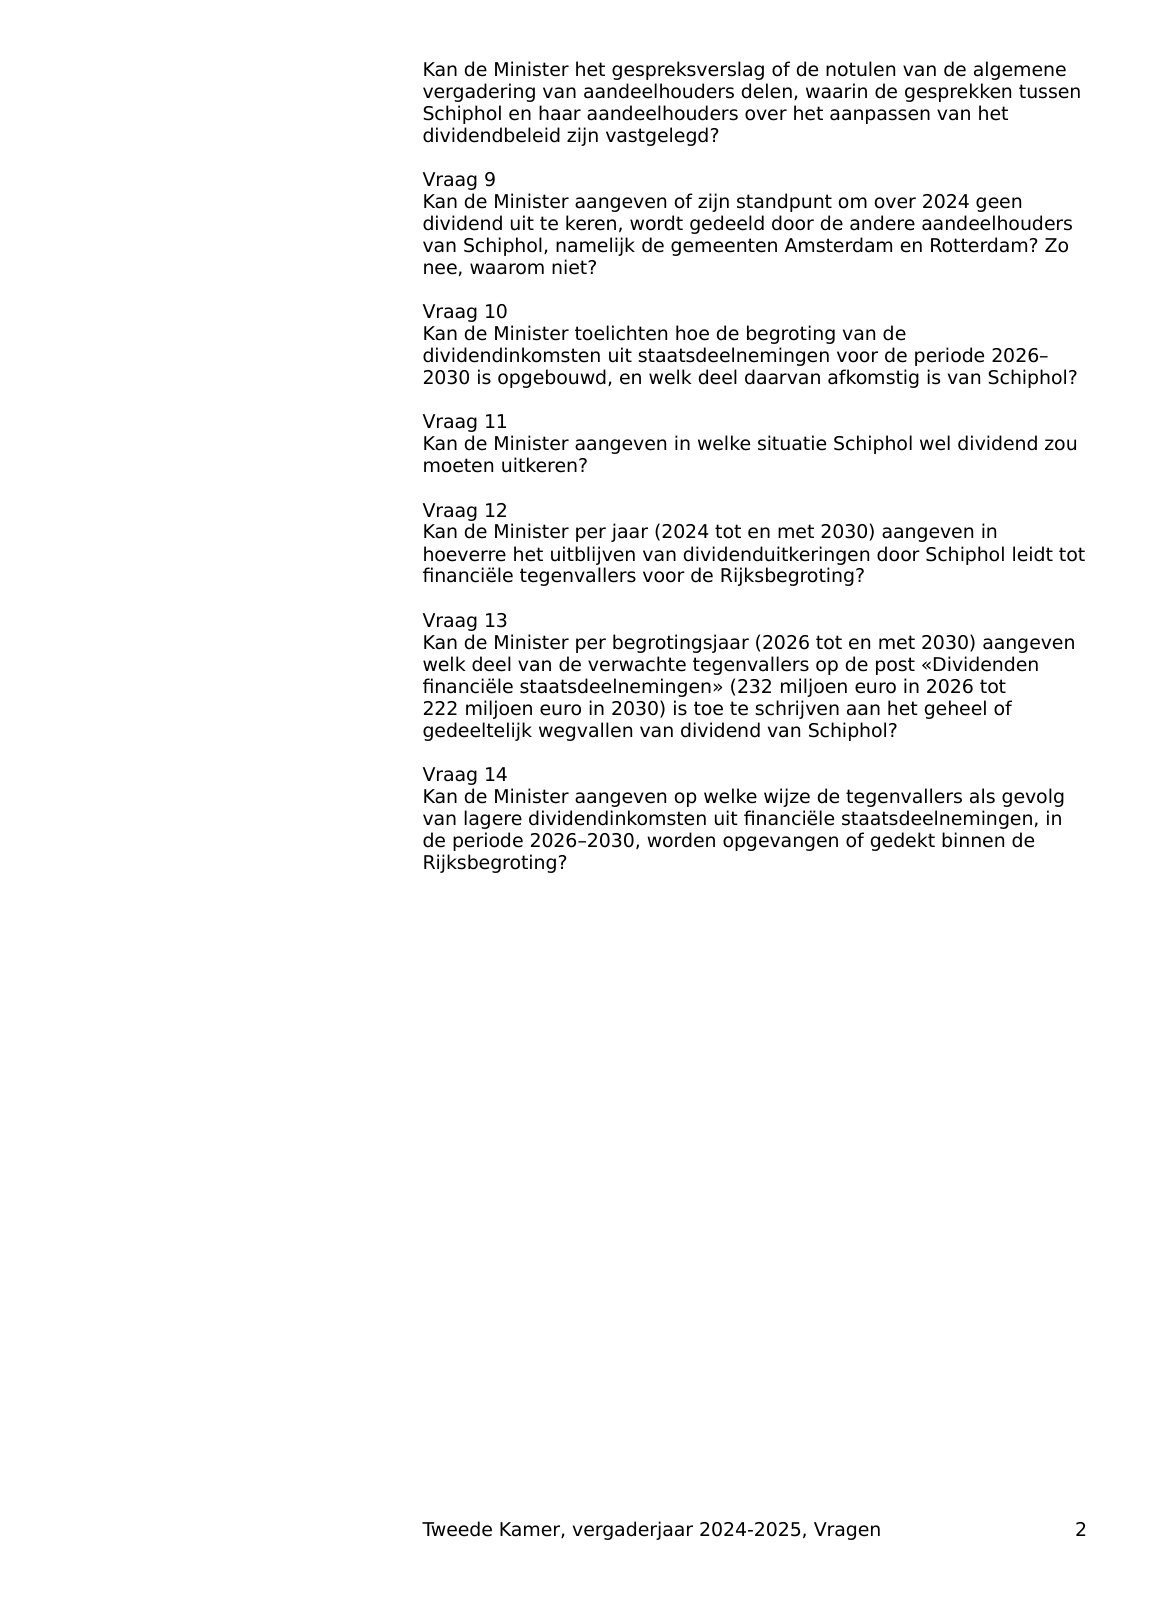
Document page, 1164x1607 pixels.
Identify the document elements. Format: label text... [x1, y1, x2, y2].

text Kan de Minister toelichten hoe de begroting van de dividendinkomsten uit staatsdeelnemingen voor de periode 2026–2030 is opgebouwd, en welk deel daarvan afkomstig is van Schiphol? [422, 323, 1087, 389]
text Kan de Minister aangeven of zijn standpunt om over 2024 geen dividend uit te keren, wordt gedeeld door de andere aandeelhouders van Schiphol, namelijk de gemeenten Amsterdam en Rotterdam? Zo nee, waarom niet? [422, 191, 1087, 279]
text Vraag 12 [422, 499, 1087, 521]
text Kan de Minister aangeven op welke wijze de tegenvallers als gevolg van lagere dividendinkomsten uit financiële staatsdeelnemingen, in de periode 2026–2030, worden opgevangen of gedekt binnen de Rijksbegroting? [422, 786, 1087, 873]
text Vraag 13 [422, 609, 1087, 632]
text Kan de Minister aangeven in welke situatie Schiphol wel dividend zou moeten uitkeren? [422, 433, 1087, 477]
text Vraag 14 [422, 764, 1087, 786]
text Kan de Minister het gespreksverslag of de notulen van de algemene vergadering van aandeelhouders delen, waarin de gesprekken tussen Schiphol en haar aandeelhouders over het aanpassen van het dividendbeleid zijn vastgelegd? [422, 59, 1087, 147]
text Kan de Minister per begrotingsjaar (2026 tot en met 2030) aangeven welk deel van de verwachte tegenvallers op de post «Dividenden financiële staatsdeelnemingen» (232 miljoen euro in 2026 tot 222 miljoen euro in 2030) is toe te schrijven aan het geheel of gedeeltelijk wegvallen van dividend van Schiphol? [422, 632, 1087, 741]
text Vraag 10 [422, 301, 1087, 323]
text Vraag 9 [422, 169, 1087, 191]
text Vraag 11 [422, 411, 1087, 433]
text Kan de Minister per jaar (2024 tot en met 2030) aangeven in hoeverre het uitblijven van dividenduitkeringen door Schiphol leidt tot financiële tegenvallers voor de Rijksbegroting? [422, 521, 1087, 587]
